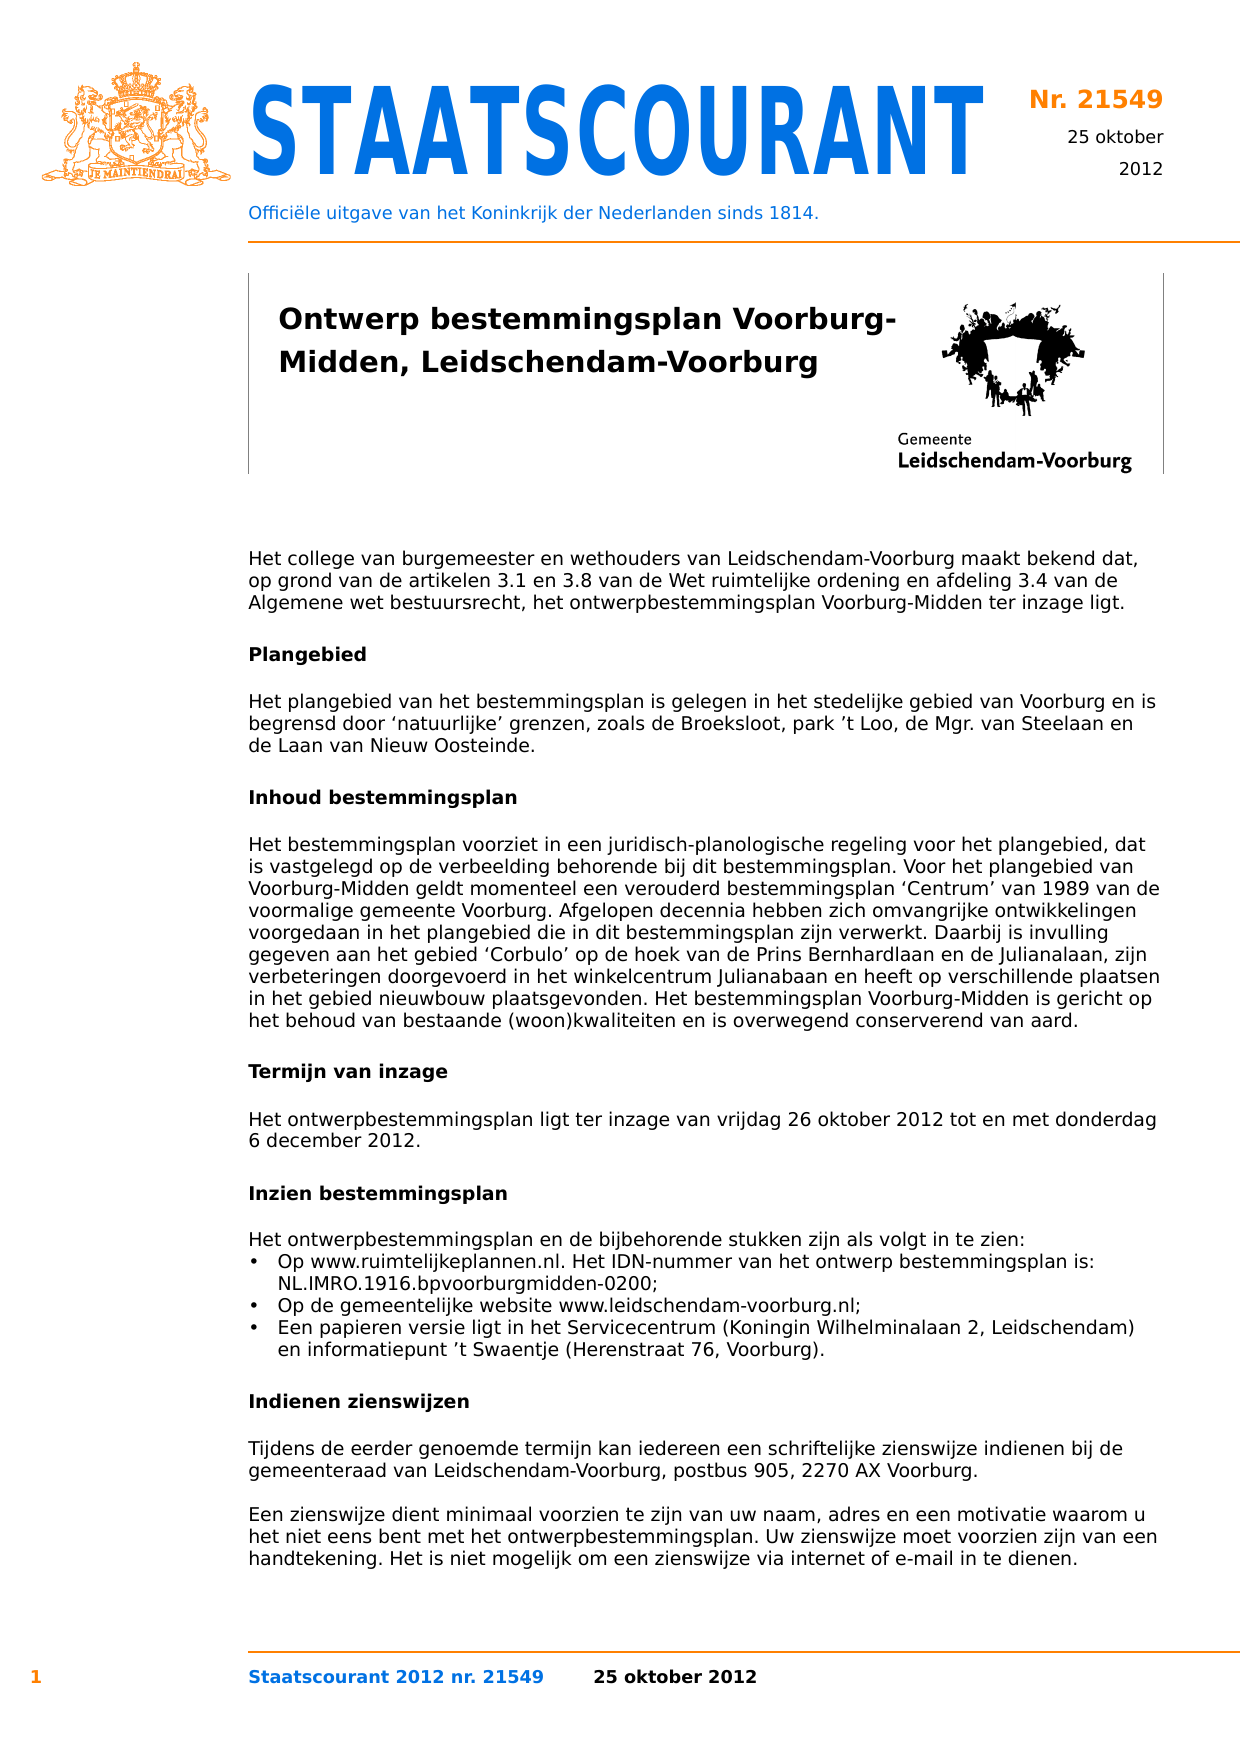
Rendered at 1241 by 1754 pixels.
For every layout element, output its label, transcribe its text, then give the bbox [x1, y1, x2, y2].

picture [41, 62, 231, 186]
text • Op www.ruimtelijkeplannen.nl. Het IDN-nummer van het ontwerp bestemmingsplan is: NL.IMRO.1916.bpvoorburgmidden-0200; [248, 1251, 1163, 1295]
subtitle Plangebied [248, 644, 1163, 666]
subtitle Ontwerp bestemmingsplan Voorburg-Midden, Leidschendam-Voorburg [249, 273, 1163, 474]
text Het college van burgemeester en wethouders van Leidschendam-Voorburg maakt bekend dat, op grond van de artikelen 3.1 en 3.8 van de Wet ruimtelijke ordening en afdeling 3.4 van de Algemene wet bestuursrecht, het ontwerpbestemmingsplan Voorburg-Midden ter inzage ligt. [248, 548, 1163, 614]
subtitle Indienen zienswijzen [248, 1391, 1163, 1413]
table_cell 2012 [998, 153, 1240, 203]
text Het ontwerpbestemmingsplan ligt ter inzage van vrijdag 26 oktober 2012 tot en met donderdag 6 december 2012. [248, 1108, 1163, 1152]
subtitle Termijn van inzage [248, 1061, 1163, 1083]
text Het ontwerpbestemmingsplan en de bijbehorende stukken zijn als volgt in te zien: [248, 1229, 1163, 1251]
text • Op de gemeentelijke website www.leidschendam-voorburg.nl; [248, 1295, 1163, 1317]
table_cell Officiële uitgave van het Koninkrijk der Nederlanden sinds 1814. [248, 203, 1240, 241]
subtitle Inhoud bestemmingsplan [248, 787, 1163, 809]
table_header STAATSCOURANT [248, 62, 998, 203]
text Een zienswijze dient minimaal voorzien te zijn van uw naam, adres en een motivatie waarom u het niet eens bent met het ontwerpbestemmingsplan. Uw zienswijze moet voorzien zijn van een handtekening. Het is niet mogelijk om een zienswijze via internet of e-mail in te dienen. [248, 1504, 1163, 1570]
table_header [25, 62, 248, 241]
text • Een papieren versie ligt in het Servicecentrum (Koningin Wilhelminalaan 2, Leidschendam) en informatiepunt ’t Swaentje (Herenstraat 76, Voorburg). [248, 1317, 1163, 1361]
text Tijdens de eerder genoemde termijn kan iedereen een schriftelijke zienswijze indienen bij de gemeenteraad van Leidschendam-Voorburg, postbus 905, 2270 AX Voorburg. [248, 1438, 1163, 1482]
text Het plangebied van het bestemmingsplan is gelegen in het stedelijke gebied van Voorburg en is begrensd door ‘natuurlijke’ grenzen, zoals de Broeksloot, park ’t Loo, de Mgr. van Steelaan en de Laan van Nieuw Oosteinde. [248, 691, 1163, 757]
text Het bestemmingsplan voorziet in een juridisch-planologische regeling voor het plangebied, dat is vastgelegd op de verbeelding behorende bij dit bestemmingsplan. Voor het plangebied van Voorburg-Midden geldt momenteel een verouderd bestemmingsplan ‘Centrum’ van 1989 van de voormalige gemeente Voorburg. Afgelopen decennia hebben zich omvangrijke ontwikkelingen voorgedaan in het plangebied die in dit bestemmingsplan zijn verwerkt. Daarbij is invulling gegeven aan het gebied ‘Corbulo’ op de hoek van de Prins Bernhardlaan en de Julianalaan, zijn verbeteringen doorgevoerd in het winkelcentrum Julianabaan en heeft op verschillende plaatsen in het gebied nieuwbouw plaatsgevonden. Het bestemmingsplan Voorburg-Midden is gericht op het behoud van bestaande (woon)kwaliteiten en is overwegend conserverend van aard. [248, 834, 1163, 1031]
table_header Nr. 21549 [998, 62, 1240, 121]
picture [897, 302, 1134, 474]
subtitle Inzien bestemmingsplan [248, 1182, 1163, 1204]
table_cell 25 oktober [998, 121, 1240, 153]
